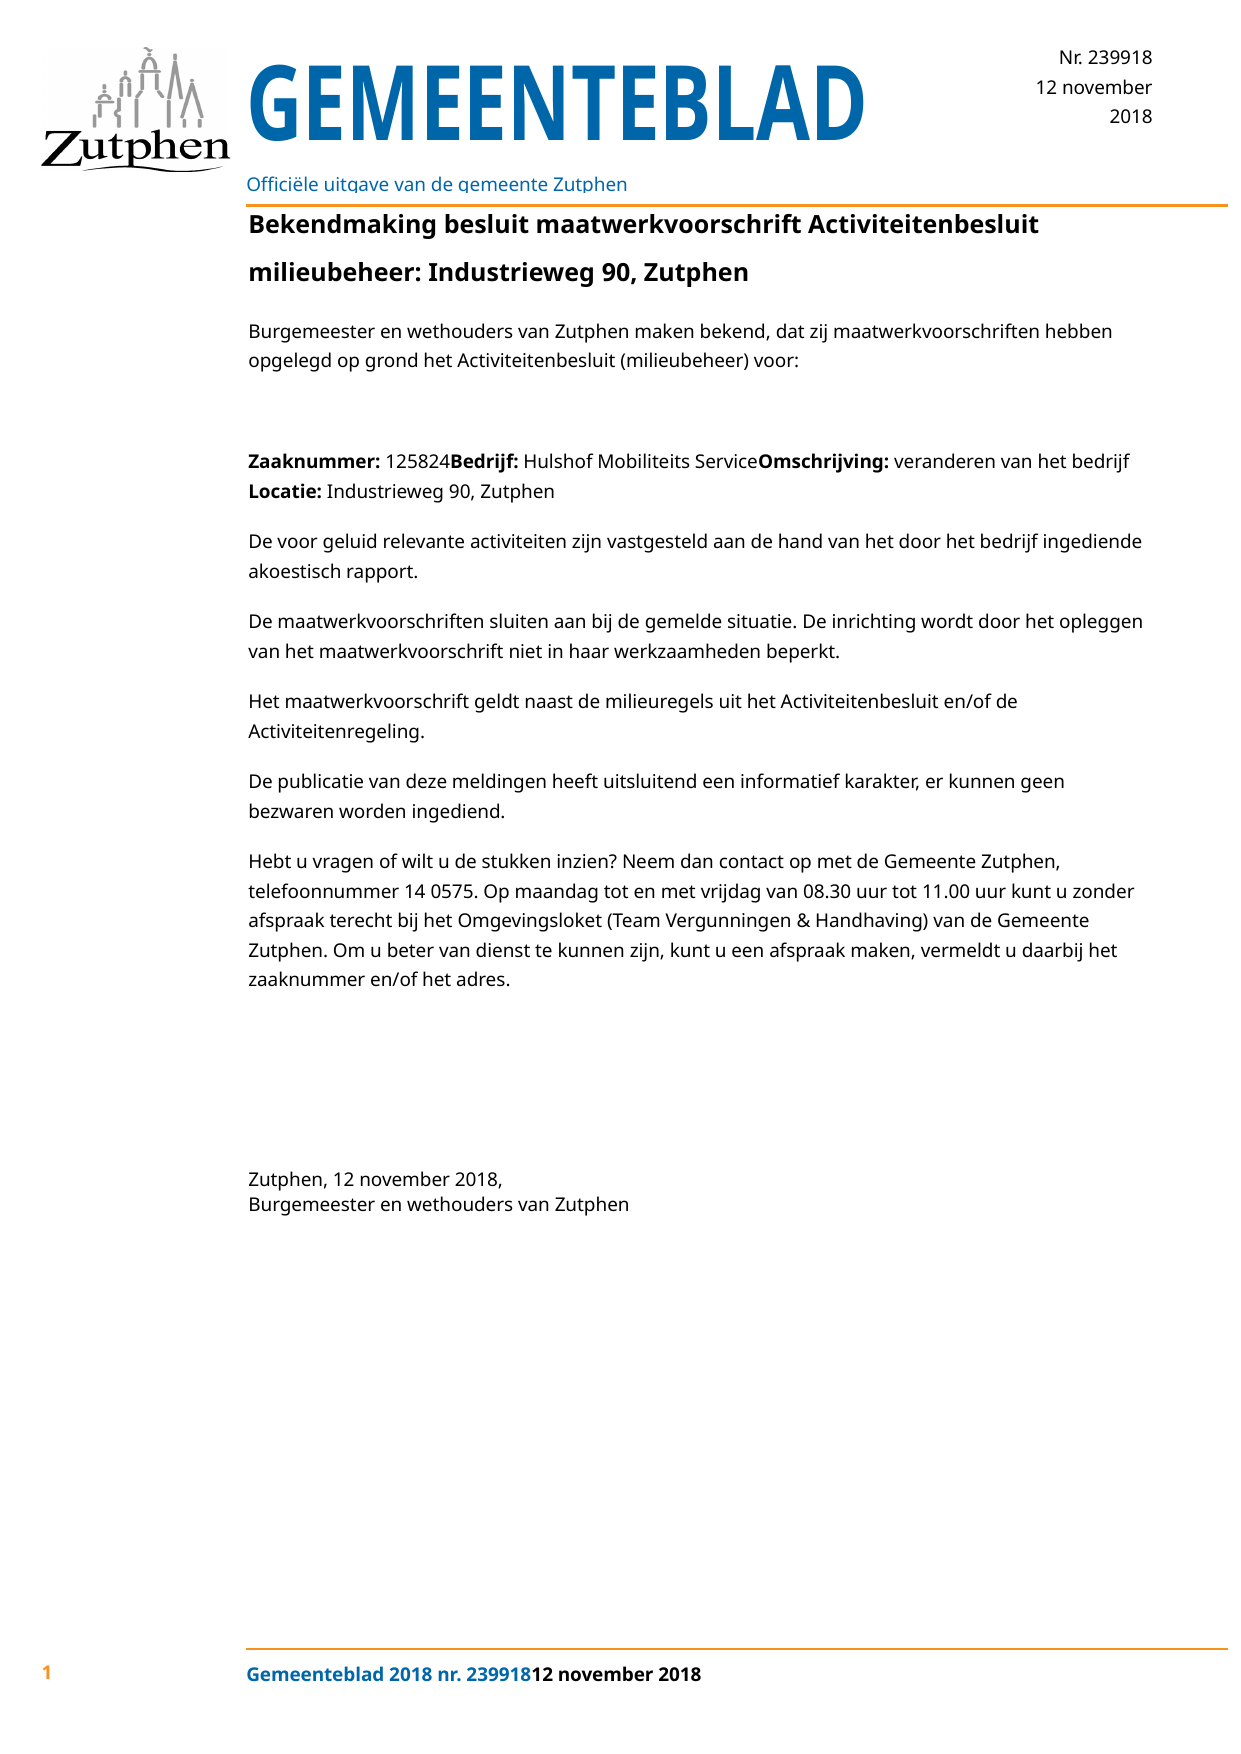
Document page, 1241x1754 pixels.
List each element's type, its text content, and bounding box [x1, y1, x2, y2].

text Zutphen, 12 november 2018, [248, 1166, 1152, 1191]
text Hebt u vragen of wilt u de stukken inzien? Neem dan contact op met de Gemeente Zutphen, telefoonnummer 14 0575. Op maandag tot en met vrijdag van 08.30 uur tot 11.00 uur kunt u zonder afspraak terecht bij het Omgevingsloket (Team Vergunningen & Handhaving) van de Gemeente Zutphen. Om u beter van dienst te kunnen zijn, kunt u een afspraak maken, vermeldt u daarbij het zaaknummer en/of het adres. [248, 848, 1152, 992]
text Zaaknummer: 125824Bedrijf: Hulshof Mobiliteits ServiceOmschrijving: veranderen van het bedrijf Locatie: Industrieweg 90, Zutphen [248, 448, 1152, 504]
text De maatwerkvoorschriften sluiten aan bij de gemelde situatie. De inrichting wordt door het opleggen van het maatwerkvoorschrift niet in haar werkzaamheden beperkt. [248, 608, 1152, 664]
text Burgemeester en wethouders van Zutphen [248, 1191, 1152, 1217]
picture [41, 47, 231, 172]
text Bekendmaking besluit maatwerkvoorschrift Activiteitenbesluit milieubeheer: Industrieweg 90, Zutphen [248, 207, 1152, 288]
text Burgemeester en wethouders van Zutphen maken bekend, dat zij maatwerkvoorschriften hebben opgelegd op grond het Activiteitenbesluit (milieubeheer) voor: [248, 318, 1152, 373]
text De publicatie van deze meldingen heeft uitsluitend een informatief karakter, er kunnen geen bezwaren worden ingediend. [248, 768, 1152, 824]
text De voor geluid relevante activiteiten zijn vastgesteld aan de hand van het door het bedrijf ingediende akoestisch rapport. [248, 528, 1152, 584]
text Het maatwerkvoorschrift geldt naast de milieuregels uit het Activiteitenbesluit en/of de Activiteitenregeling. [248, 688, 1152, 744]
